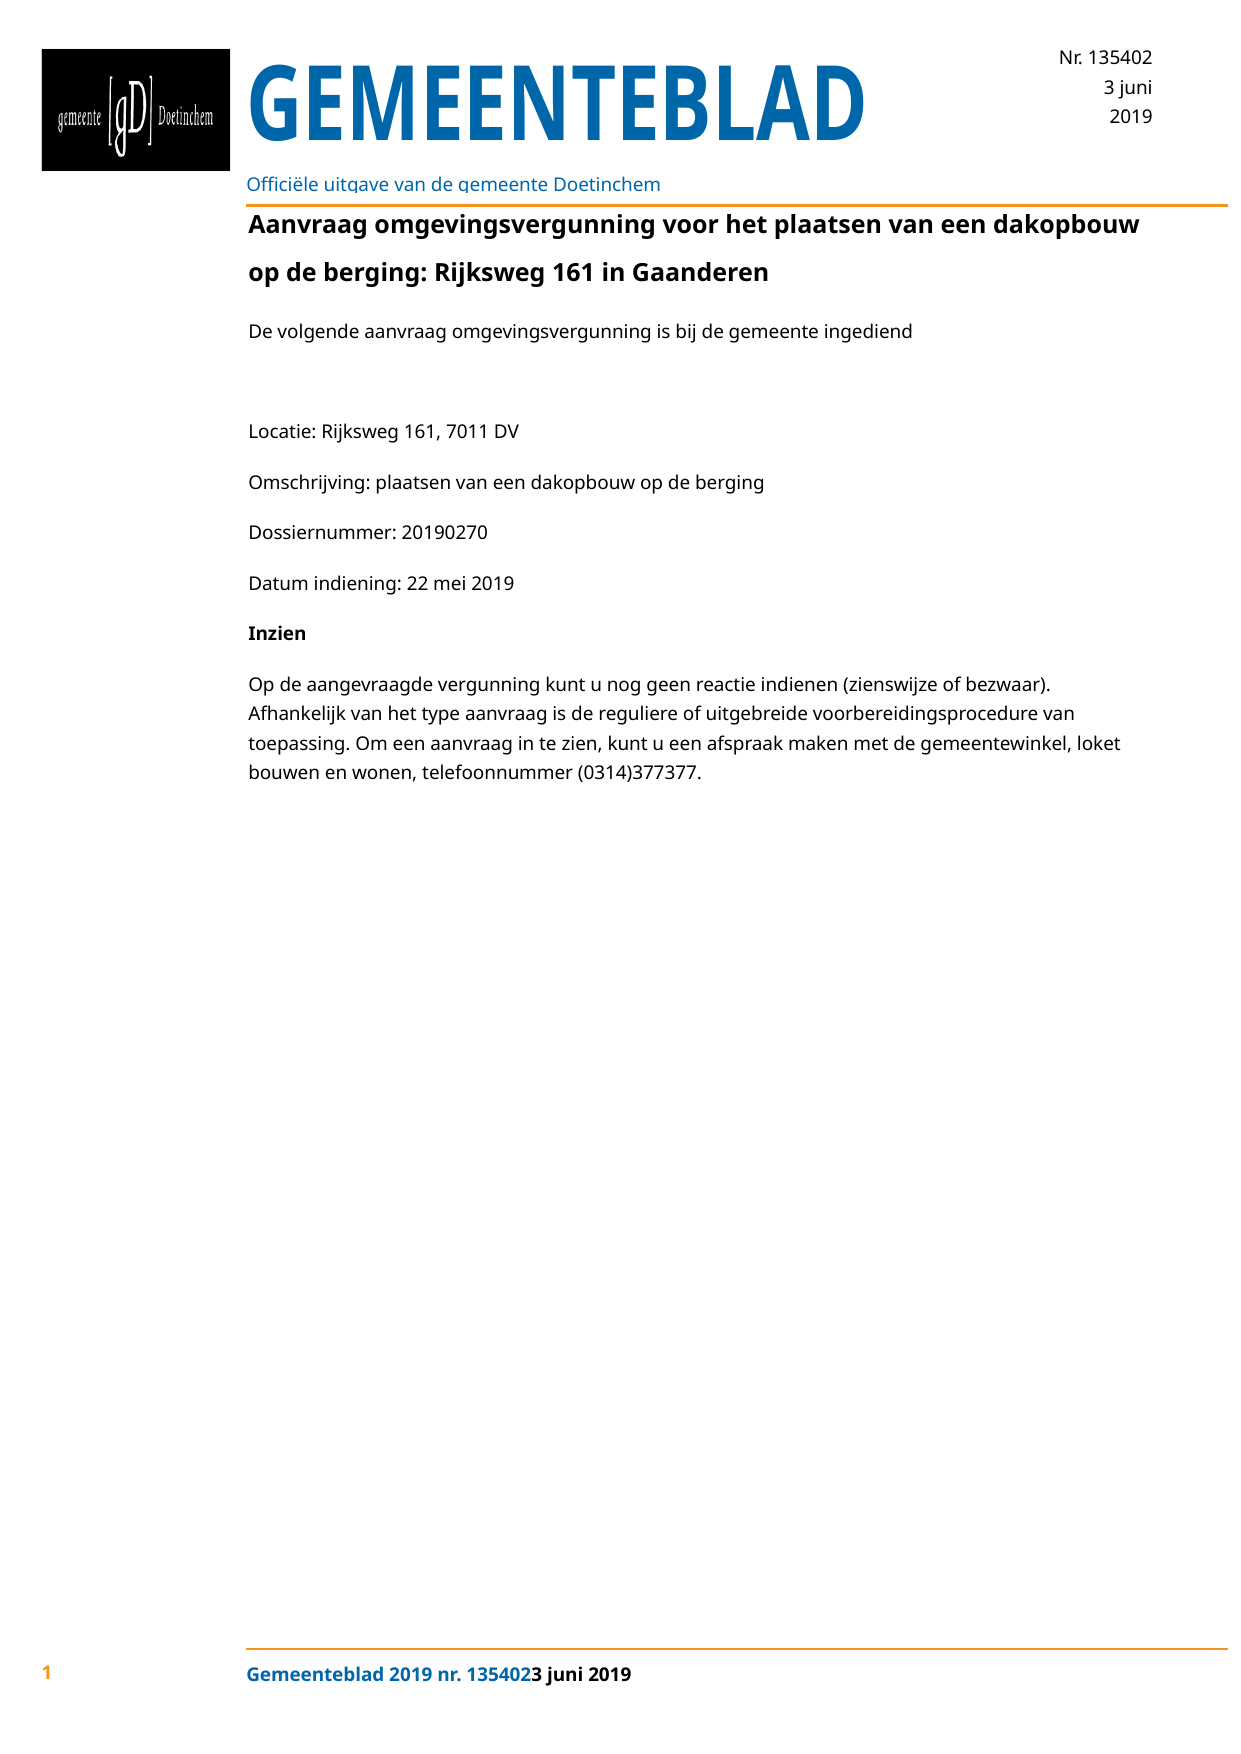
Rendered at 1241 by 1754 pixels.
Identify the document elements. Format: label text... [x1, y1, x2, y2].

text Datum indiening: 22 mei 2019 [248, 570, 1152, 596]
text Aanvraag omgevingsvergunning voor het plaatsen van een dakopbouw op de berging: Rijksweg 161 in Gaanderen [248, 207, 1152, 288]
text Inzien [248, 620, 1152, 646]
text Op de aangevraagde vergunning kunt u nog geen reactie indienen (zienswijze of bezwaar). Afhankelijk van het type aanvraag is de reguliere of uitgebreide voorbereidingsprocedure van toepassing. Om een aanvraag in te zien, kunt u een afspraak maken met de gemeentewinkel, loket bouwen en wonen, telefoonnummer (0314)377377. [248, 671, 1152, 785]
text Dossiernummer: 20190270 [248, 519, 1152, 545]
picture [41, 47, 231, 172]
text Locatie: Rijksweg 161, 7011 DV [248, 419, 1152, 444]
text Omschrijving: plaatsen van een dakopbouw op de berging [248, 469, 1152, 495]
text De volgende aanvraag omgevingsvergunning is bij de gemeente ingediend [248, 318, 1152, 344]
